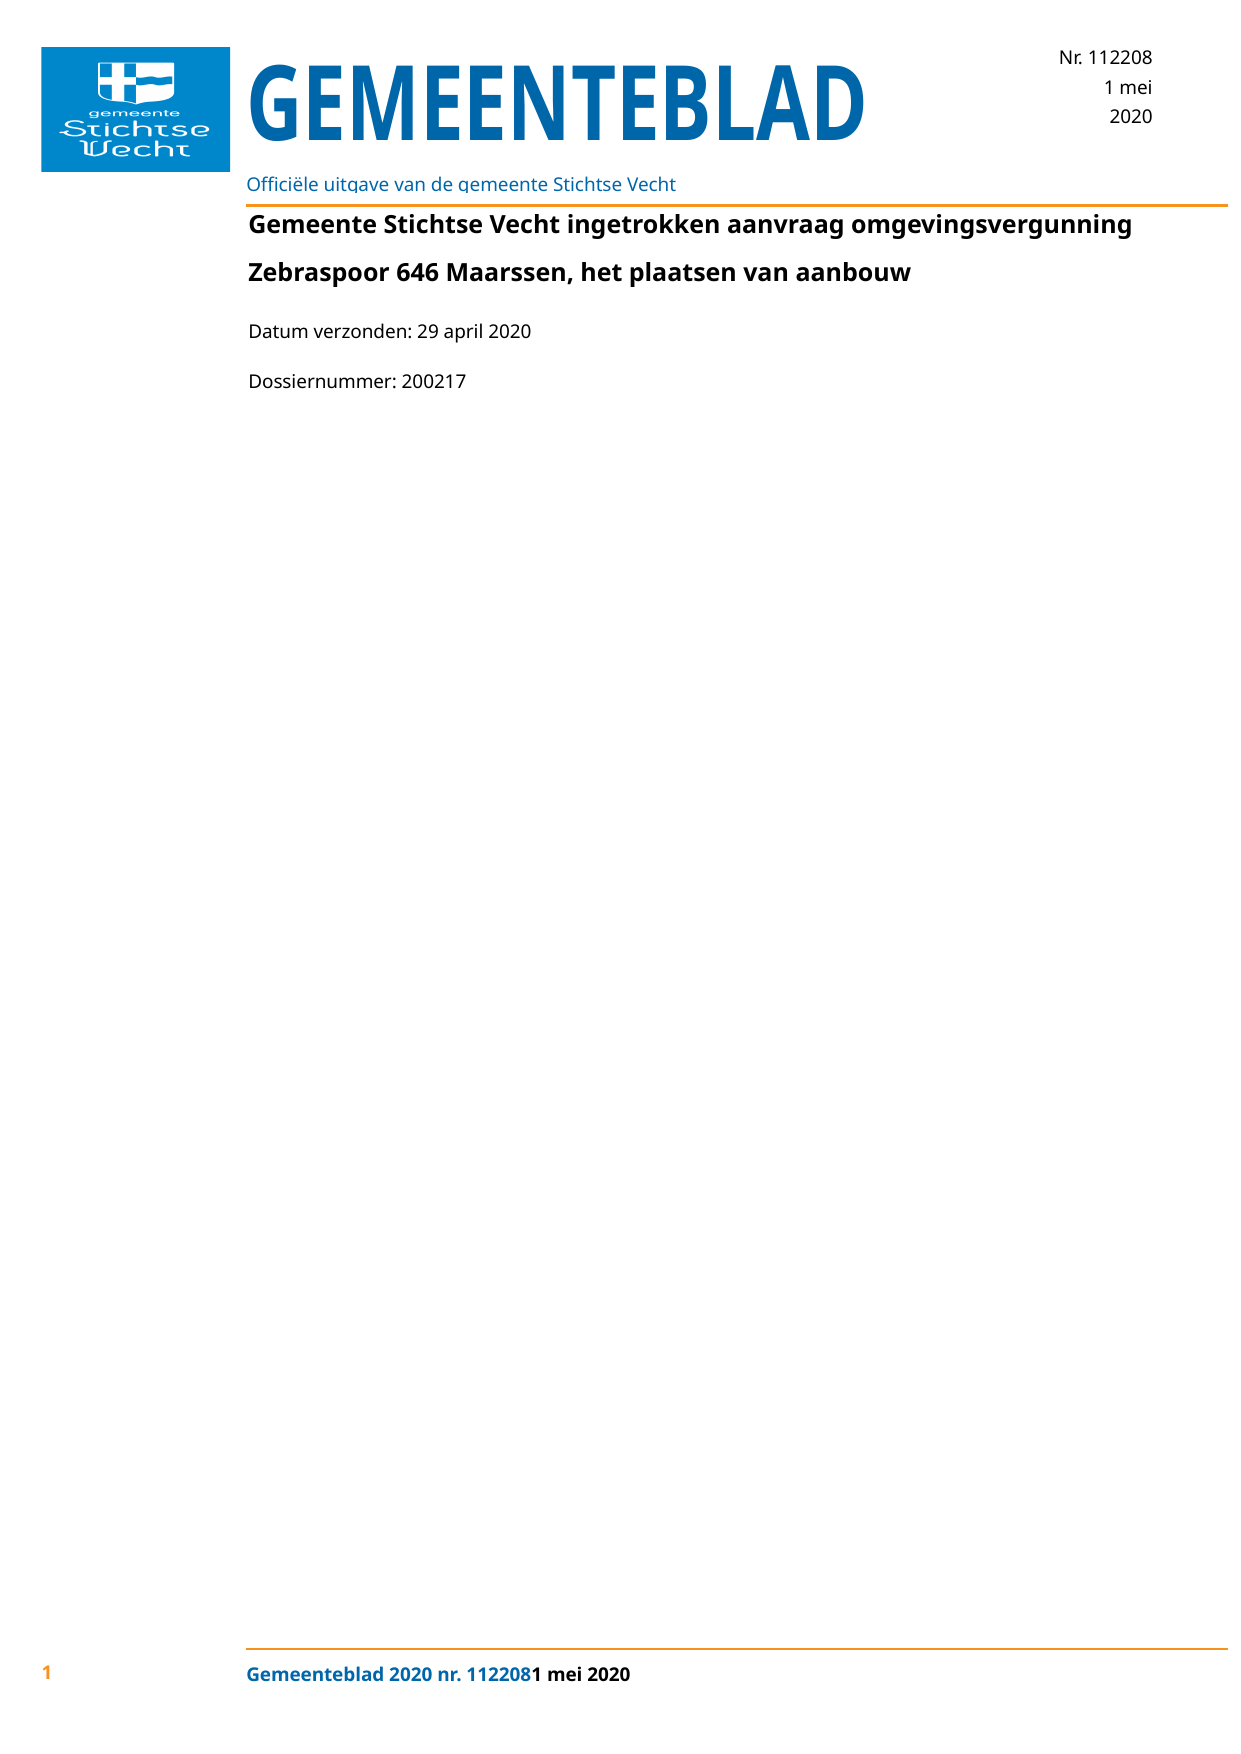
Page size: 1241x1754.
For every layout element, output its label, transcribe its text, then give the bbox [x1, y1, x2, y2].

text Datum verzonden: 29 april 2020 [248, 318, 1152, 344]
picture [137, 63, 174, 103]
text Dossiernummer: 200217 [248, 368, 1152, 394]
text Gemeente Stichtse Vecht ingetrokken aanvraag omgevingsvergunning Zebraspoor 646 Maarssen, het plaatsen van aanbouw [248, 207, 1152, 288]
picture [99, 63, 135, 101]
